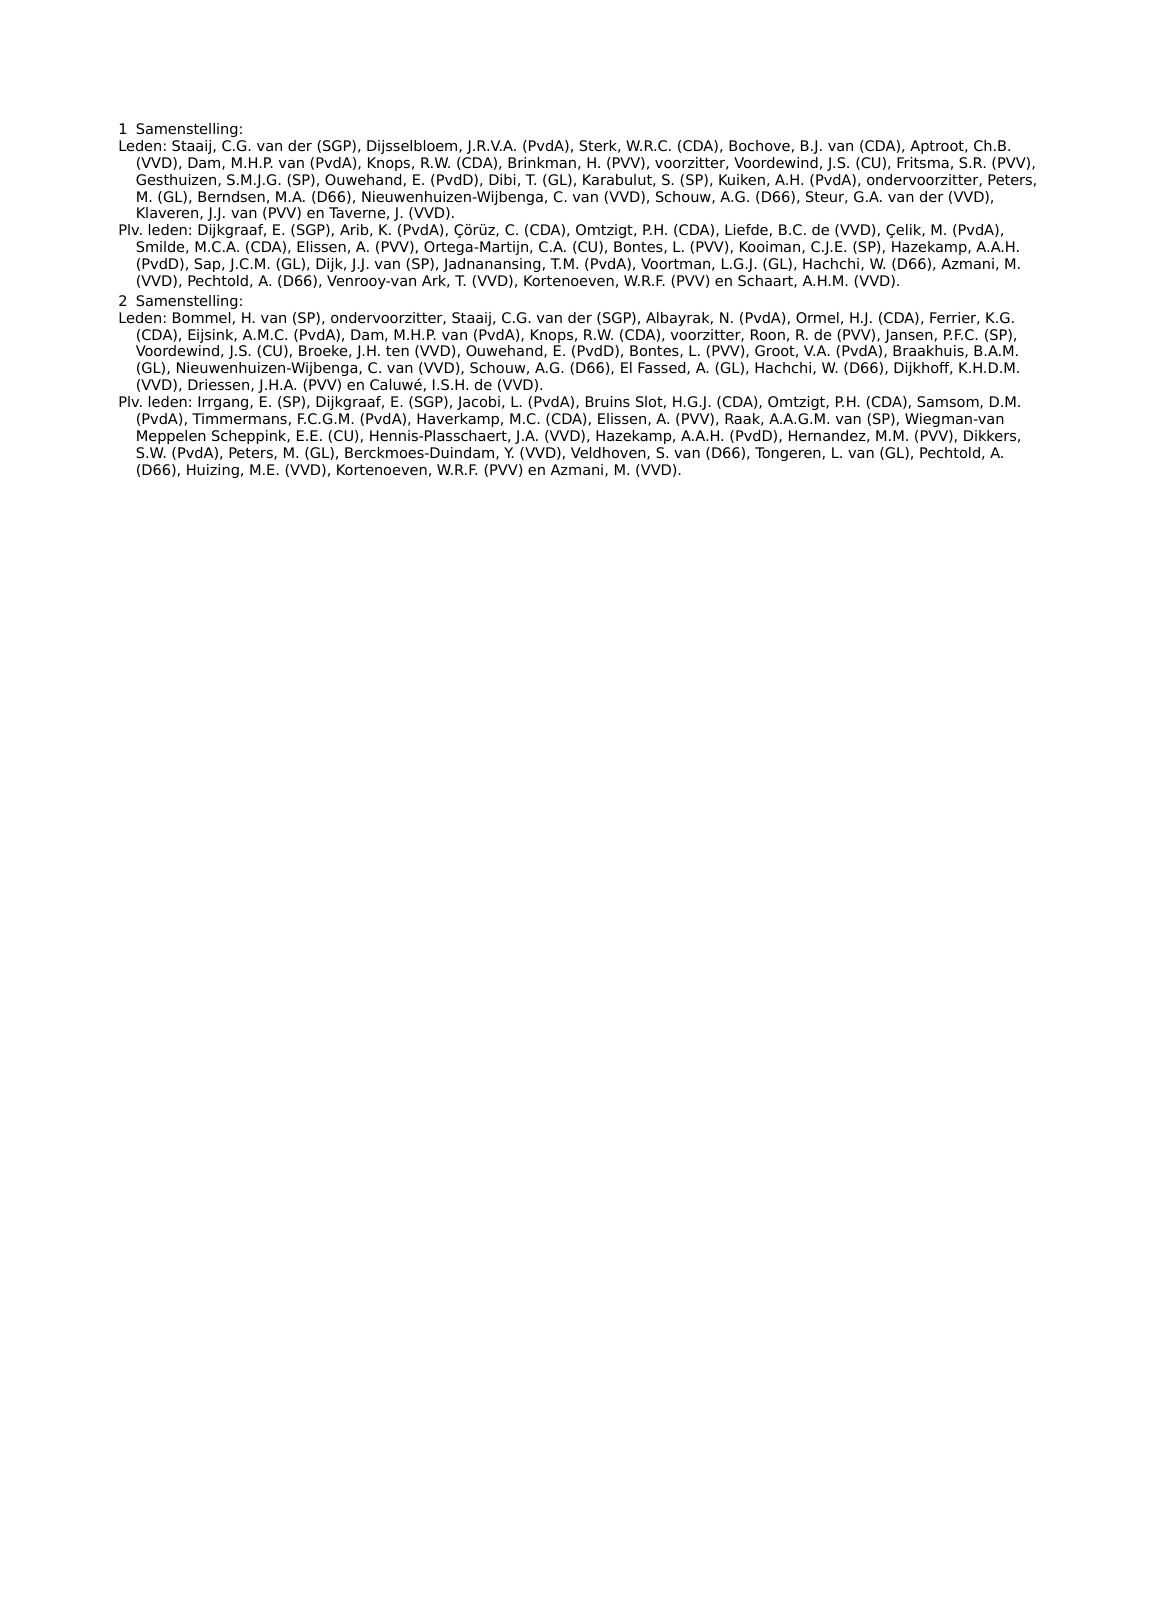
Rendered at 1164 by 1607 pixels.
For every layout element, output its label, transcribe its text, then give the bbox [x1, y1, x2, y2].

text Plv. leden: Irrgang, E. (SP), Dijkgraaf, E. (SGP), Jacobi, L. (PvdA), Bruins Slot, H.G.J. (CDA), Omtzigt, P.H. (CDA), Samsom, D.M. (PvdA), Timmermans, F.C.G.M. (PvdA), Haverkamp, M.C. (CDA), Elissen, A. (PVV), Raak, A.A.G.M. van (SP), Wiegman-van Meppelen Scheppink, E.E. (CU), Hennis-Plasschaert, J.A. (VVD), Hazekamp, A.A.H. (PvdD), Hernandez, M.M. (PVV), Dikkers, S.W. (PvdA), Peters, M. (GL), Berckmoes-Duindam, Y. (VVD), Veldhoven, S. van (D66), Tongeren, L. van (GL), Pechtold, A. (D66), Huizing, M.E. (VVD), Kortenoeven, W.R.F. (PVV) en Azmani, M. (VVD). [118, 394, 1045, 478]
text Leden: Staaij, C.G. van der (SGP), Dijsselbloem, J.R.V.A. (PvdA), Sterk, W.R.C. (CDA), Bochove, B.J. van (CDA), Aptroot, Ch.B. (VVD), Dam, M.H.P. van (PvdA), Knops, R.W. (CDA), Brinkman, H. (PVV), voorzitter, Voordewind, J.S. (CU), Fritsma, S.R. (PVV), Gesthuizen, S.M.J.G. (SP), Ouwehand, E. (PvdD), Dibi, T. (GL), Karabulut, S. (SP), Kuiken, A.H. (PvdA), ondervoorzitter, Peters, M. (GL), Berndsen, M.A. (D66), Nieuwenhuizen-Wijbenga, C. van (VVD), Schouw, A.G. (D66), Steur, G.A. van der (VVD), Klaveren, J.J. van (PVV) en Taverne, J. (VVD). [118, 138, 1045, 222]
text Samenstelling: [118, 121, 1045, 138]
text Samenstelling: [118, 293, 1045, 309]
text Plv. leden: Dijkgraaf, E. (SGP), Arib, K. (PvdA), Çörüz, C. (CDA), Omtzigt, P.H. (CDA), Liefde, B.C. de (VVD), Çelik, M. (PvdA), Smilde, M.C.A. (CDA), Elissen, A. (PVV), Ortega-Martijn, C.A. (CU), Bontes, L. (PVV), Kooiman, C.J.E. (SP), Hazekamp, A.A.H. (PvdD), Sap, J.C.M. (GL), Dijk, J.J. van (SP), Jadnanansing, T.M. (PvdA), Voortman, L.G.J. (GL), Hachchi, W. (D66), Azmani, M. (VVD), Pechtold, A. (D66), Venrooy-van Ark, T. (VVD), Kortenoeven, W.R.F. (PVV) en Schaart, A.H.M. (VVD). [118, 222, 1045, 290]
text Leden: Bommel, H. van (SP), ondervoorzitter, Staaij, C.G. van der (SGP), Albayrak, N. (PvdA), Ormel, H.J. (CDA), Ferrier, K.G. (CDA), Eijsink, A.M.C. (PvdA), Dam, M.H.P. van (PvdA), Knops, R.W. (CDA), voorzitter, Roon, R. de (PVV), Jansen, P.F.C. (SP), Voordewind, J.S. (CU), Broeke, J.H. ten (VVD), Ouwehand, E. (PvdD), Bontes, L. (PVV), Groot, V.A. (PvdA), Braakhuis, B.A.M. (GL), Nieuwenhuizen-Wijbenga, C. van (VVD), Schouw, A.G. (D66), El Fassed, A. (GL), Hachchi, W. (D66), Dijkhoff, K.H.D.M. (VVD), Driessen, J.H.A. (PVV) en Caluwé, I.S.H. de (VVD). [118, 309, 1045, 394]
